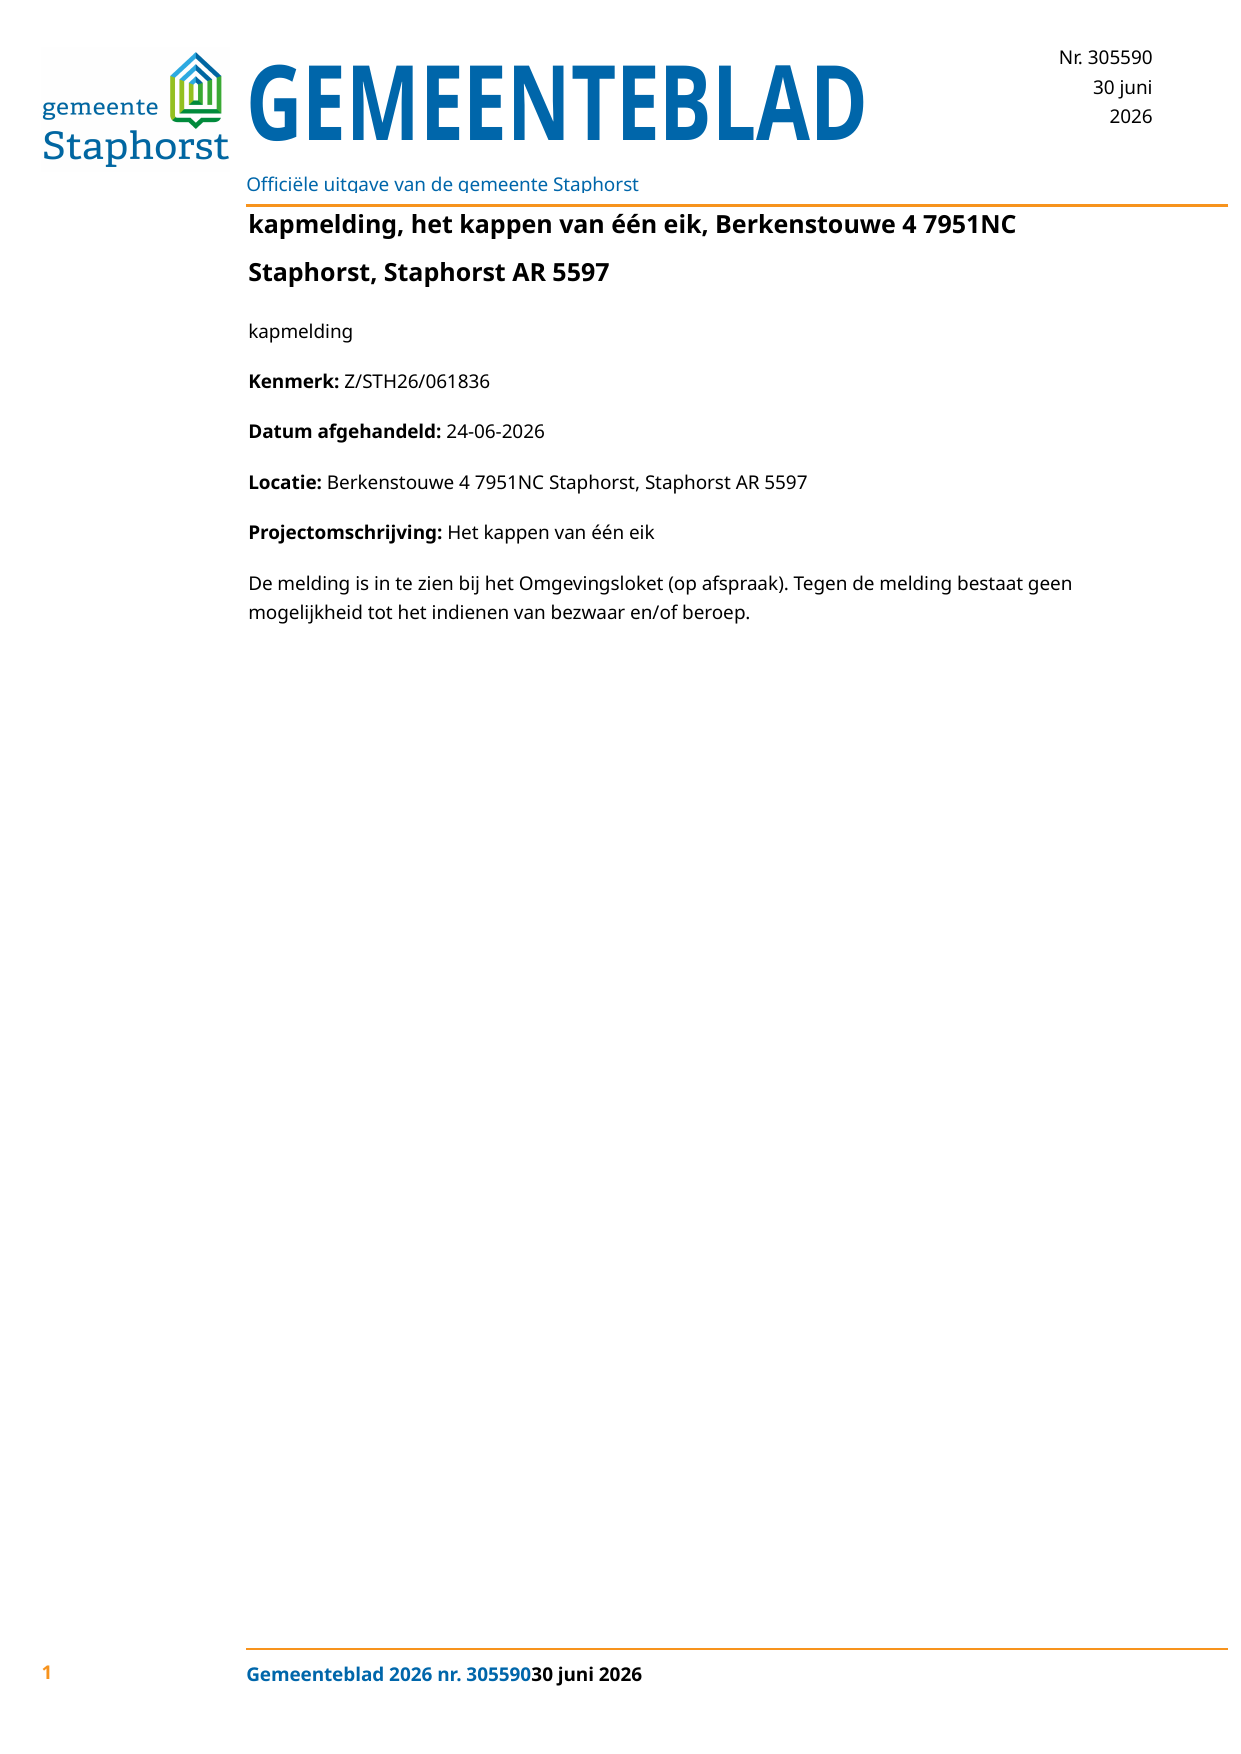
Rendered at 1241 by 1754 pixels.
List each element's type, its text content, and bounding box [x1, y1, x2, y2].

text kapmelding, het kappen van één eik, Berkenstouwe 4 7951NC Staphorst, Staphorst AR 5597 [248, 207, 1152, 288]
text kapmelding [248, 318, 1152, 344]
text Locatie: Berkenstouwe 4 7951NC Staphorst, Staphorst AR 5597 [248, 469, 1152, 495]
text De melding is in te zien bij het Omgevingsloket (op afspraak). Tegen de melding bestaat geen mogelijkheid tot het indienen van bezwaar en/of beroep. [248, 570, 1152, 625]
text Datum afgehandeld: 24-06-2026 [248, 419, 1152, 444]
text Projectomschrijving: Het kappen van één eik [248, 519, 1152, 545]
picture [41, 47, 231, 172]
text Kenmerk: Z/STH26/061836 [248, 368, 1152, 394]
